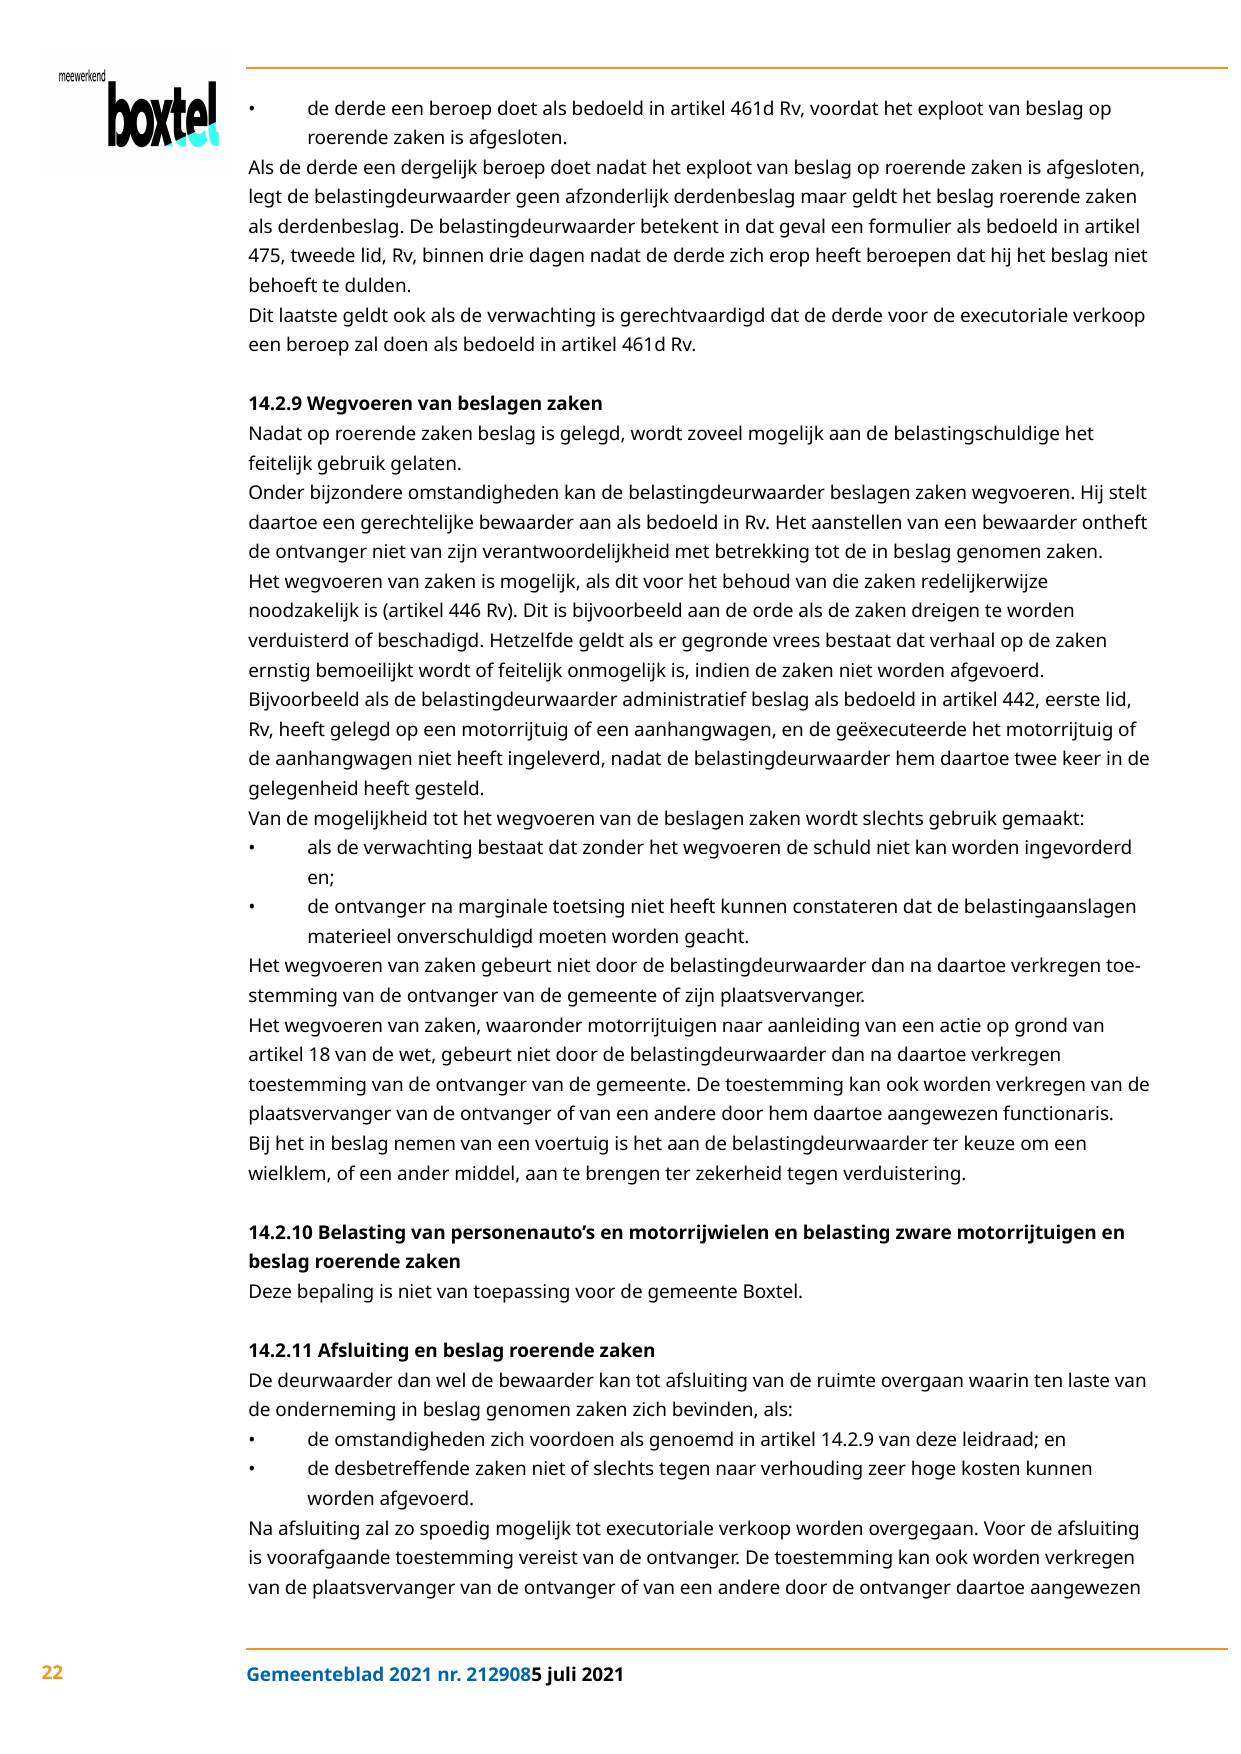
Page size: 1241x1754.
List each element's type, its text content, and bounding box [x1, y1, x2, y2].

text De deurwaarder dan wel de bewaarder kan tot afsluiting van de ruimte overgaan waarin ten laste van de onderneming in beslag genomen zaken zich bevinden, als: [248, 1367, 1152, 1422]
text 14.2.9 Wegvoeren van beslagen zaken [248, 391, 1152, 416]
text Bij het in beslag nemen van een voertuig is het aan de belastingdeurwaarder ter keuze om een wielklem, of een ander middel, aan te brengen ter zekerheid tegen verduistering. [248, 1130, 1152, 1186]
text Als de derde een dergelijk beroep doet nadat het exploot van beslag op roerende zaken is afgesloten, legt de belastingdeurwaarder geen afzonderlijk derdenbeslag maar geldt het beslag roerende zaken als derdenbeslag. De belastingdeurwaarder betekent in dat geval een formulier als bedoeld in artikel 475, tweede lid, Rv, binnen drie dagen nadat de derde zich erop heeft beroepen dat hij het beslag niet behoeft te dulden. [248, 154, 1152, 298]
text Van de mogelijkheid tot het wegvoeren van de beslagen zaken wordt slechts gebruik gemaakt: [248, 805, 1152, 831]
list de omstandigheden zich voordoen als genoemd in artikel 14.2.9 van deze leidraad; en [248, 1426, 1152, 1452]
text 14.2.11 Afsluiting en beslag roerende zaken [248, 1337, 1152, 1363]
text 14.2.10 Belasting van personenauto’s en motorrijwielen en belasting zware motorrijtuigen en beslag roerende zaken [248, 1219, 1152, 1274]
text Nadat op roerende zaken beslag is gelegd, wordt zoveel mogelijk aan de belastingschuldige het feitelijk gebruik gelaten. [248, 420, 1152, 476]
text Dit laatste geldt ook als de verwachting is gerechtvaardigd dat de derde voor de executoriale verkoop een beroep zal doen als bedoeld in artikel 461d Rv. [248, 302, 1152, 357]
list de derde een beroep doet als bedoeld in artikel 461d Rv, voordat het exploot van beslag op roerende zaken is afgesloten. [248, 95, 1152, 150]
text Na afsluiting zal zo spoedig mogelijk tot executoriale verkoop worden overgegaan. Voor de afsluiting is voorafgaande toestemming vereist van de ontvanger. De toestemming kan ook worden verkregen van de plaatsvervanger van de ontvanger of van een andere door de ontvanger daartoe aangewezen [248, 1515, 1152, 1600]
list de ontvanger na marginale toetsing niet heeft kunnen constateren dat de belastingaanslagen materieel onverschuldigd moeten worden geacht. [248, 893, 1152, 949]
list de desbetreffende zaken niet of slechts tegen naar verhouding zeer hoge kosten kunnen worden afgevoerd. [248, 1456, 1152, 1511]
list als de verwachting bestaat dat zonder het wegvoeren de schuld niet kan worden ingevorderd en; [248, 834, 1152, 890]
text Onder bijzondere omstandigheden kan de belastingdeurwaarder beslagen zaken wegvoeren. Hij stelt daartoe een gerechtelijke bewaarder aan als bedoeld in Rv. Het aanstellen van een bewaarder ontheft de ontvanger niet van zijn verantwoordelijkheid met betrekking tot de in beslag genomen zaken. [248, 479, 1152, 564]
text Het wegvoeren van zaken is mogelijk, als dit voor het behoud van die zaken redelijkerwijze noodzakelijk is (artikel 446 Rv). Dit is bijvoorbeeld aan de orde als de zaken dreigen te worden verduisterd of beschadigd. Hetzelfde geldt als er gegronde vrees bestaat dat verhaal op de zaken ernstig bemoeilijkt wordt of feitelijk onmogelijk is, indien de zaken niet worden afgevoerd. Bijvoorbeeld als de belastingdeurwaarder administratief beslag als bedoeld in artikel 442, eerste lid, Rv, heeft gelegd op een motorrijtuig of een aanhangwagen, en de geëxecuteerde het motorrijtuig of de aanhangwagen niet heeft ingeleverd, nadat de belastingdeurwaarder hem daartoe twee keer in de gelegenheid heeft gesteld. [248, 568, 1152, 801]
text Het wegvoeren van zaken gebeurt niet door de belastingdeurwaarder dan na daartoe verkregen toe- stemming van de ontvanger van de gemeente of zijn plaatsvervanger. [248, 953, 1152, 1008]
text Het wegvoeren van zaken, waaronder motorrijtuigen naar aanleiding van een actie op grond van artikel 18 van de wet, gebeurt niet door de belastingdeurwaarder dan na daartoe verkregen toestemming van de ontvanger van de gemeente. De toestemming kan ook worden verkregen van de plaatsvervanger van de ontvanger of van een andere door hem daartoe aangewezen functionaris. [248, 1012, 1152, 1126]
text Deze bepaling is niet van toepassing voor de gemeente Boxtel. [248, 1278, 1152, 1304]
picture [41, 47, 231, 172]
